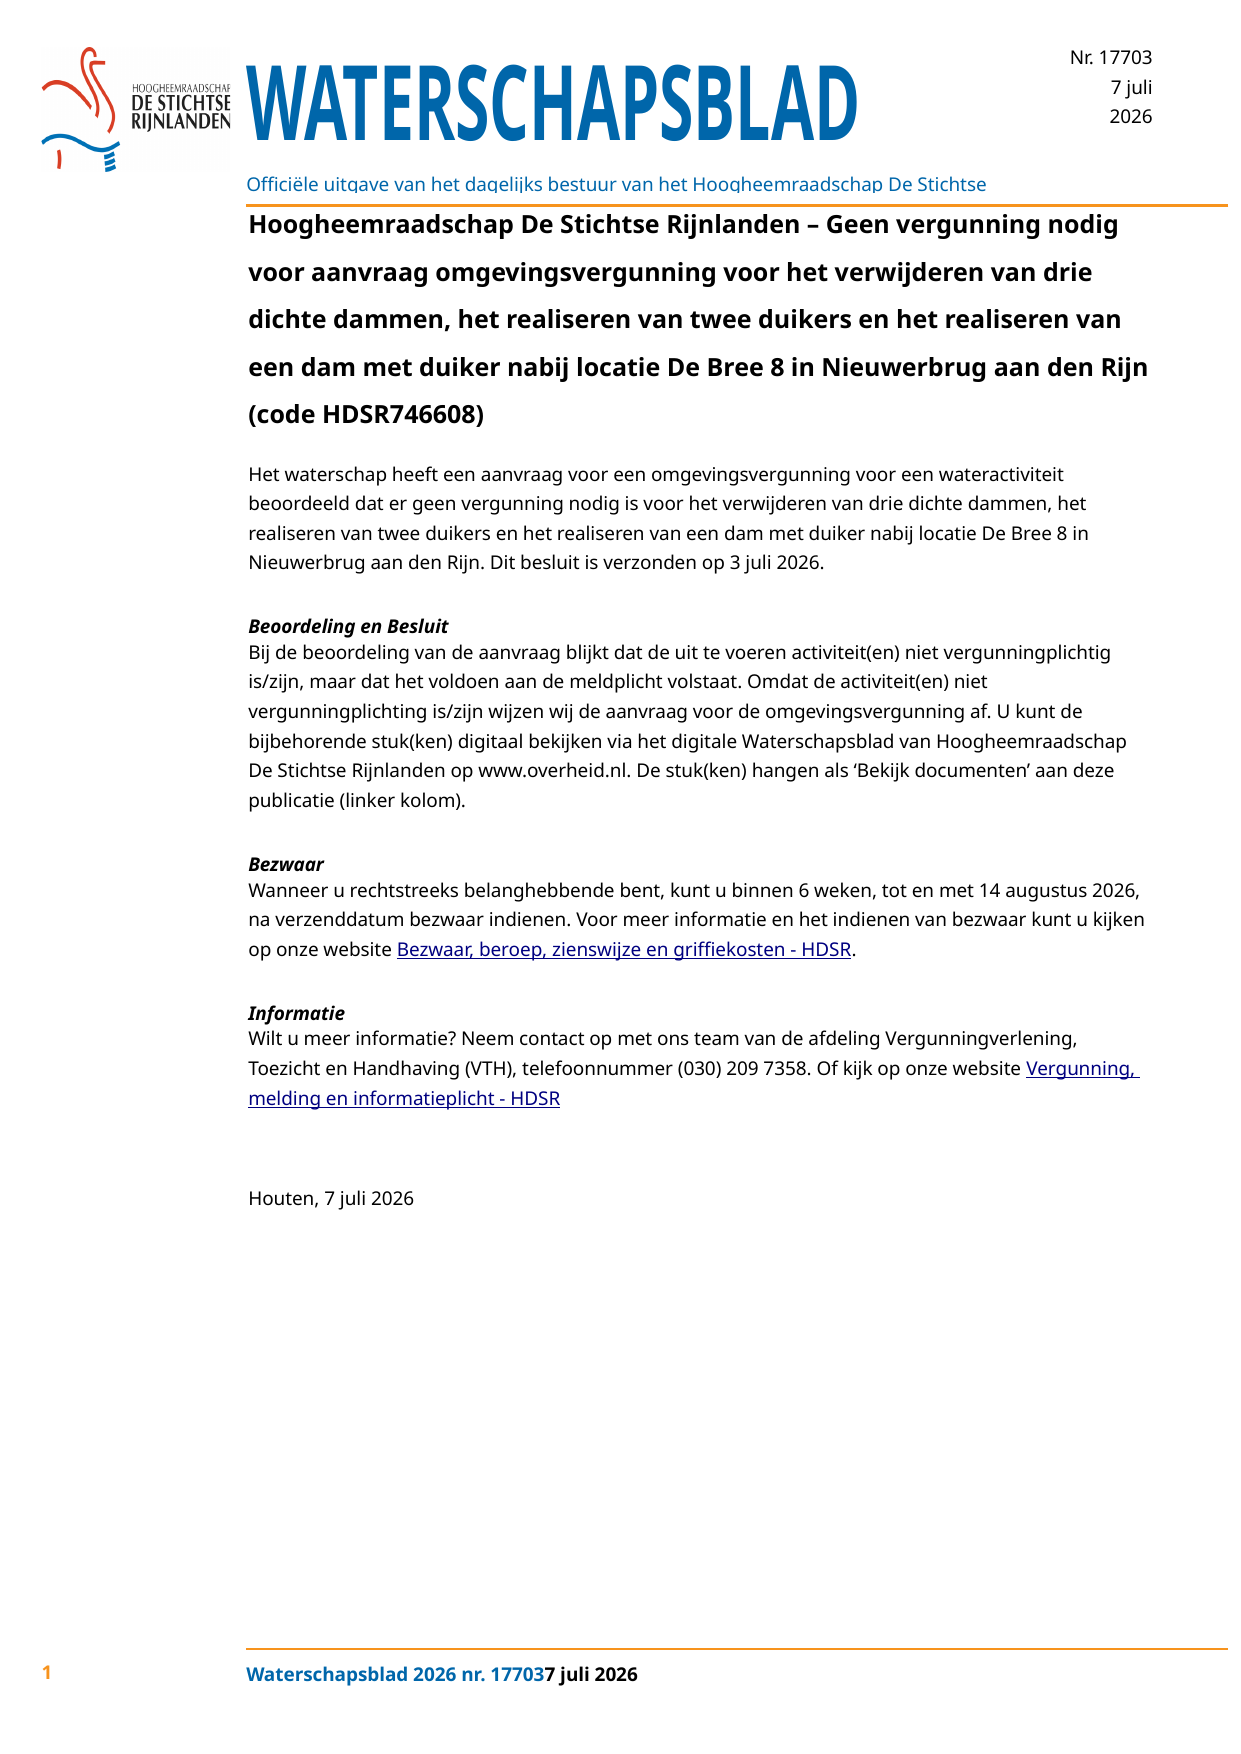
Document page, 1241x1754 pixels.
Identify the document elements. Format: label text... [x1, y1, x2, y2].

text Wilt u meer informatie? Neem contact op met ons team van de afdeling Vergunningverlening, Toezicht en Handhaving (VTH), telefoonnummer (030) 209 7358. Of kijk op onze website Vergunning, melding en informatieplicht - HDSR [248, 1026, 1152, 1111]
text Beoordeling en Besluit [248, 613, 1152, 639]
text Bezwaar [248, 851, 1152, 877]
text Het waterschap heeft een aanvraag voor een omgevingsvergunning voor een wateractiviteit beoordeeld dat er geen vergunning nodig is voor het verwijderen van drie dichte dammen, het realiseren van twee duikers en het realiseren van een dam met duiker nabij locatie De Bree 8 in Nieuwerbrug aan den Rijn. Dit besluit is verzonden op 3 juli 2026. [248, 461, 1152, 575]
text Hoogheemraadschap De Stichtse Rijnlanden – Geen vergunning nodig voor aanvraag omgevingsvergunning voor het verwijderen van drie dichte dammen, het realiseren van twee duikers en het realiseren van een dam met duiker nabij locatie De Bree 8 in Nieuwerbrug aan den Rijn (code HDSR746608) [248, 207, 1152, 431]
text Informatie [248, 1000, 1152, 1026]
picture [41, 47, 231, 172]
text Bij de beoordeling van de aanvraag blijkt dat de uit te voeren activiteit(en) niet vergunningplichtig is/zijn, maar dat het voldoen aan de meldplicht volstaat. Omdat de activiteit(en) niet vergunningplichting is/zijn wijzen wij de aanvraag voor de omgevingsvergunning af. U kunt de bijbehorende stuk(ken) digitaal bekijken via het digitale Waterschapsblad van Hoogheemraadschap De Stichtse Rijnlanden op www.overheid.nl. De stuk(ken) hangen als ‘Bekijk documenten’ aan deze publicatie (linker kolom). [248, 639, 1152, 813]
text Wanneer u rechtstreeks belanghebbende bent, kunt u binnen 6 weken, tot en met 14 augustus 2026, na verzenddatum bezwaar indienen. Voor meer informatie en het indienen van bezwaar kunt u kijken op onze website Bezwaar, beroep, zienswijze en griffiekosten - HDSR. [248, 877, 1152, 962]
text Houten, 7 juli 2026 [248, 1186, 1152, 1211]
